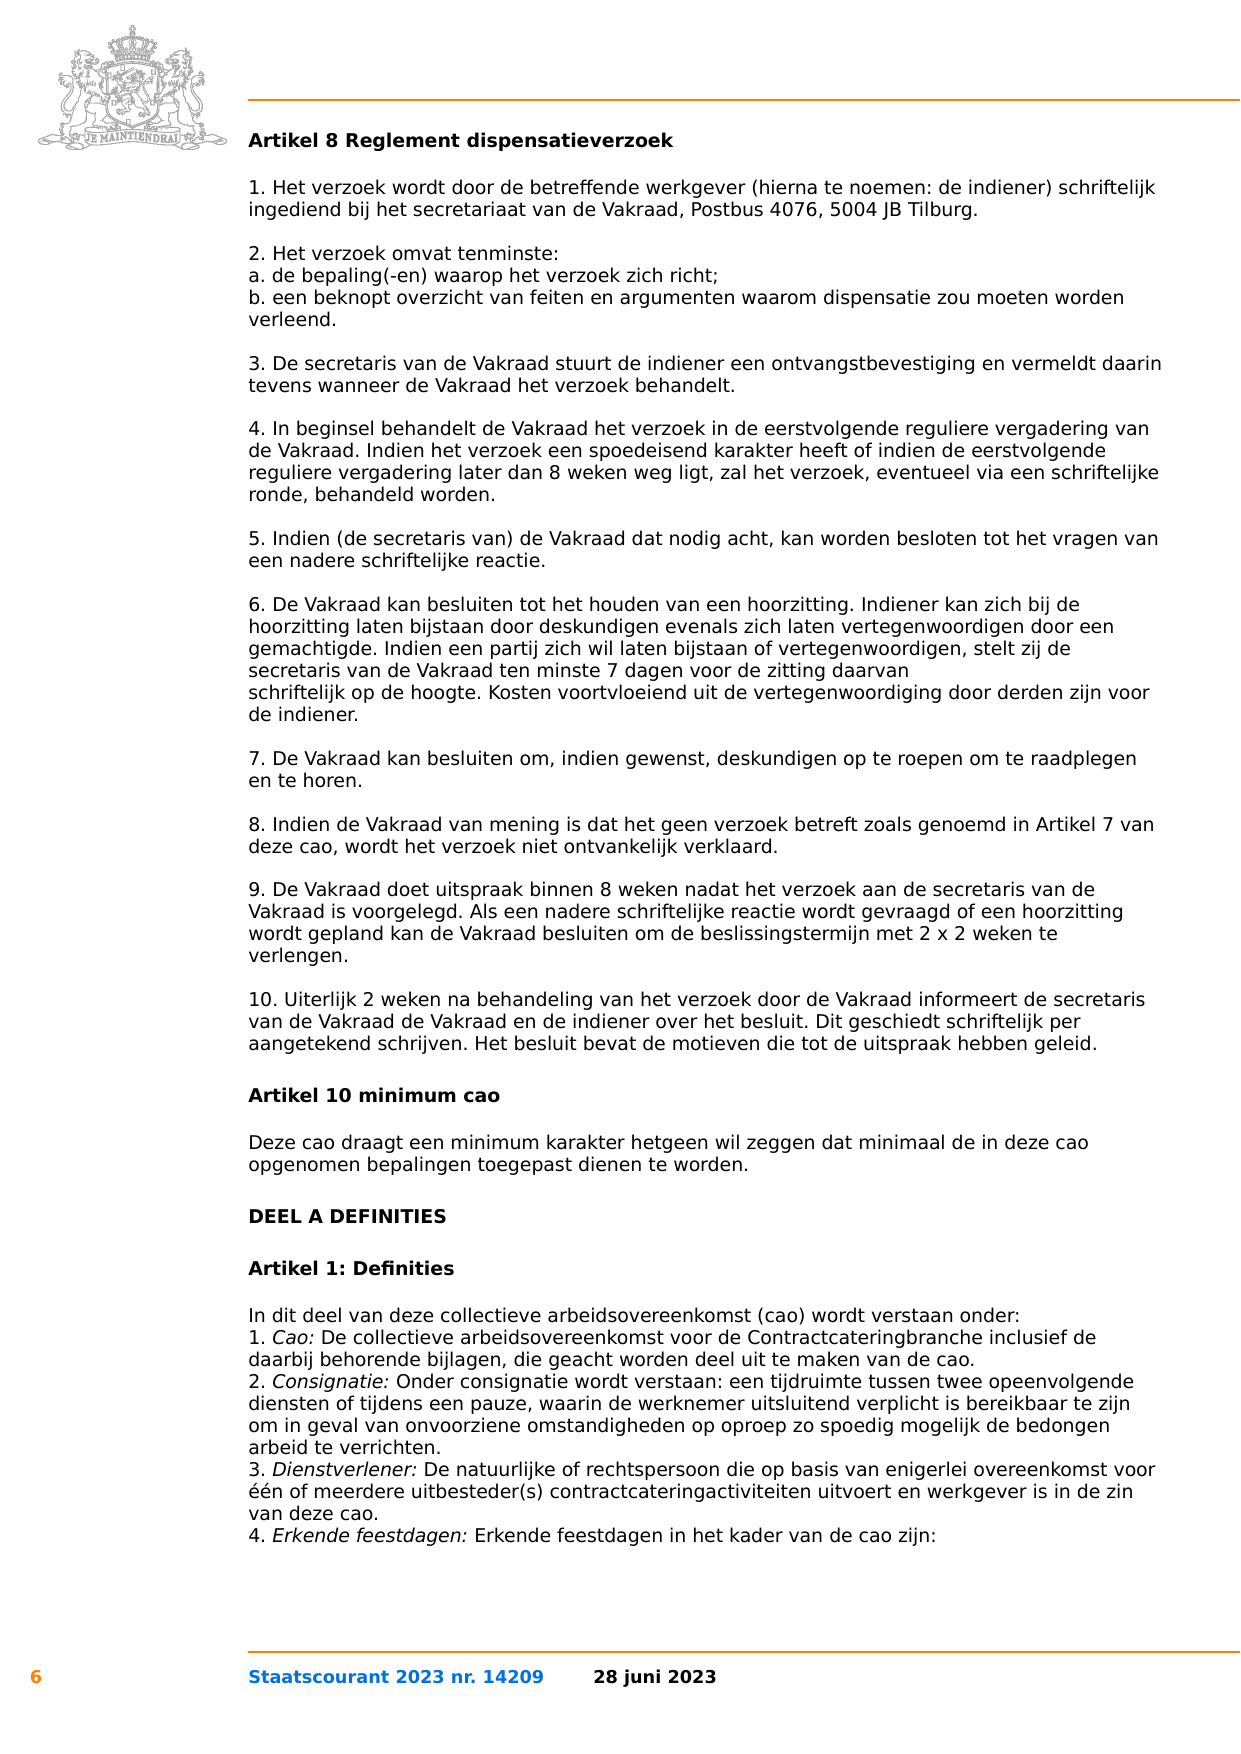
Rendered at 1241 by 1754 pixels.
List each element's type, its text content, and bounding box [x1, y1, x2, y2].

text 10. Uiterlijk 2 weken na behandeling van het verzoek door de Vakraad informeert de secretaris van de Vakraad de Vakraad en de indiener over het besluit. Dit geschiedt schriftelijk per aangetekend schrijven. Het besluit bevat de motieven die tot de uitspraak hebben geleid. [248, 989, 1163, 1055]
text 2. Het verzoek omvat tenminste: [248, 243, 1163, 265]
text 8. Indien de Vakraad van mening is dat het geen verzoek betreft zoals genoemd in Artikel 7 van deze cao, wordt het verzoek niet ontvankelijk verklaard. [248, 813, 1163, 857]
text 6. De Vakraad kan besluiten tot het houden van een hoorzitting. Indiener kan zich bij de hoorzitting laten bijstaan door deskundigen evenals zich laten vertegenwoordigen door een gemachtigde. Indien een partij zich wil laten bijstaan of vertegenwoordigen, stelt zij de secretaris van de Vakraad ten minste 7 dagen voor de zitting daarvan [248, 594, 1163, 682]
text b. een beknopt overzicht van feiten en argumenten waarom dispensatie zou moeten worden verleend. [248, 287, 1163, 331]
text 9. De Vakraad doet uitspraak binnen 8 weken nadat het verzoek aan de secretaris van de Vakraad is voorgelegd. Als een nadere schriftelijke reactie wordt gevraagd of een hoorzitting wordt gepland kan de Vakraad besluiten om de beslissingstermijn met 2 x 2 weken te verlengen. [248, 879, 1163, 967]
text 2. Consignatie: Onder consignatie wordt verstaan: een tijdruimte tussen twee opeenvolgende diensten of tijdens een pauze, waarin de werknemer uitsluitend verplicht is bereikbaar te zijn om in geval van onvoorziene omstandigheden op oproep zo spoedig mogelijk de bedongen arbeid te verrichten. [248, 1371, 1163, 1459]
text 5. Indien (de secretaris van) de Vakraad dat nodig acht, kan worden besloten tot het vragen van een nadere schriftelijke reactie. [248, 528, 1163, 572]
text 1. Cao: De collectieve arbeidsovereenkomst voor de Contractcateringbranche inclusief de daarbij behorende bijlagen, die geacht worden deel uit te maken van de cao. [248, 1327, 1163, 1371]
text 4. In beginsel behandelt de Vakraad het verzoek in de eerstvolgende reguliere vergadering van de Vakraad. Indien het verzoek een spoedeisend karakter heeft of indien de eerstvolgende reguliere vergadering later dan 8 weken weg ligt, zal het verzoek, eventueel via een schriftelijke ronde, behandeld worden. [248, 418, 1163, 506]
text 4. Erkende feestdagen: Erkende feestdagen in het kader van de cao zijn: [248, 1525, 1163, 1547]
picture [38, 25, 227, 150]
text In dit deel van deze collectieve arbeidsovereenkomst (cao) wordt verstaan onder: [248, 1305, 1163, 1327]
text 7. De Vakraad kan besluiten om, indien gewenst, deskundigen op te roepen om te raadplegen en te horen. [248, 748, 1163, 792]
text 1. Het verzoek wordt door de betreffende werkgever (hierna te noemen: de indiener) schriftelijk ingediend bij het secretariaat van de Vakraad, Postbus 4076, 5004 JB Tilburg. [248, 177, 1163, 221]
text a. de bepaling(-en) waarop het verzoek zich richt; [248, 265, 1163, 287]
subtitle DEEL A DEFINITIES [248, 1206, 1163, 1228]
subtitle Artikel 1: Definities [248, 1258, 1163, 1280]
text 3. De secretaris van de Vakraad stuurt de indiener een ontvangstbevestiging en vermeldt daarin tevens wanneer de Vakraad het verzoek behandelt. [248, 352, 1163, 396]
text Deze cao draagt een minimum karakter hetgeen wil zeggen dat minimaal de in deze cao opgenomen bepalingen toegepast dienen te worden. [248, 1132, 1163, 1176]
subtitle Artikel 8 Reglement dispensatieverzoek [248, 130, 1163, 152]
subtitle Artikel 10 minimum cao [248, 1085, 1163, 1107]
text 3. Dienstverlener: De natuurlijke of rechtspersoon die op basis van enigerlei overeenkomst voor één of meerdere uitbesteder(s) contractcateringactiviteiten uitvoert en werkgever is in de zin van deze cao. [248, 1459, 1163, 1525]
text schriftelijk op de hoogte. Kosten voortvloeiend uit de vertegenwoordiging door derden zijn voor de indiener. [248, 682, 1163, 726]
